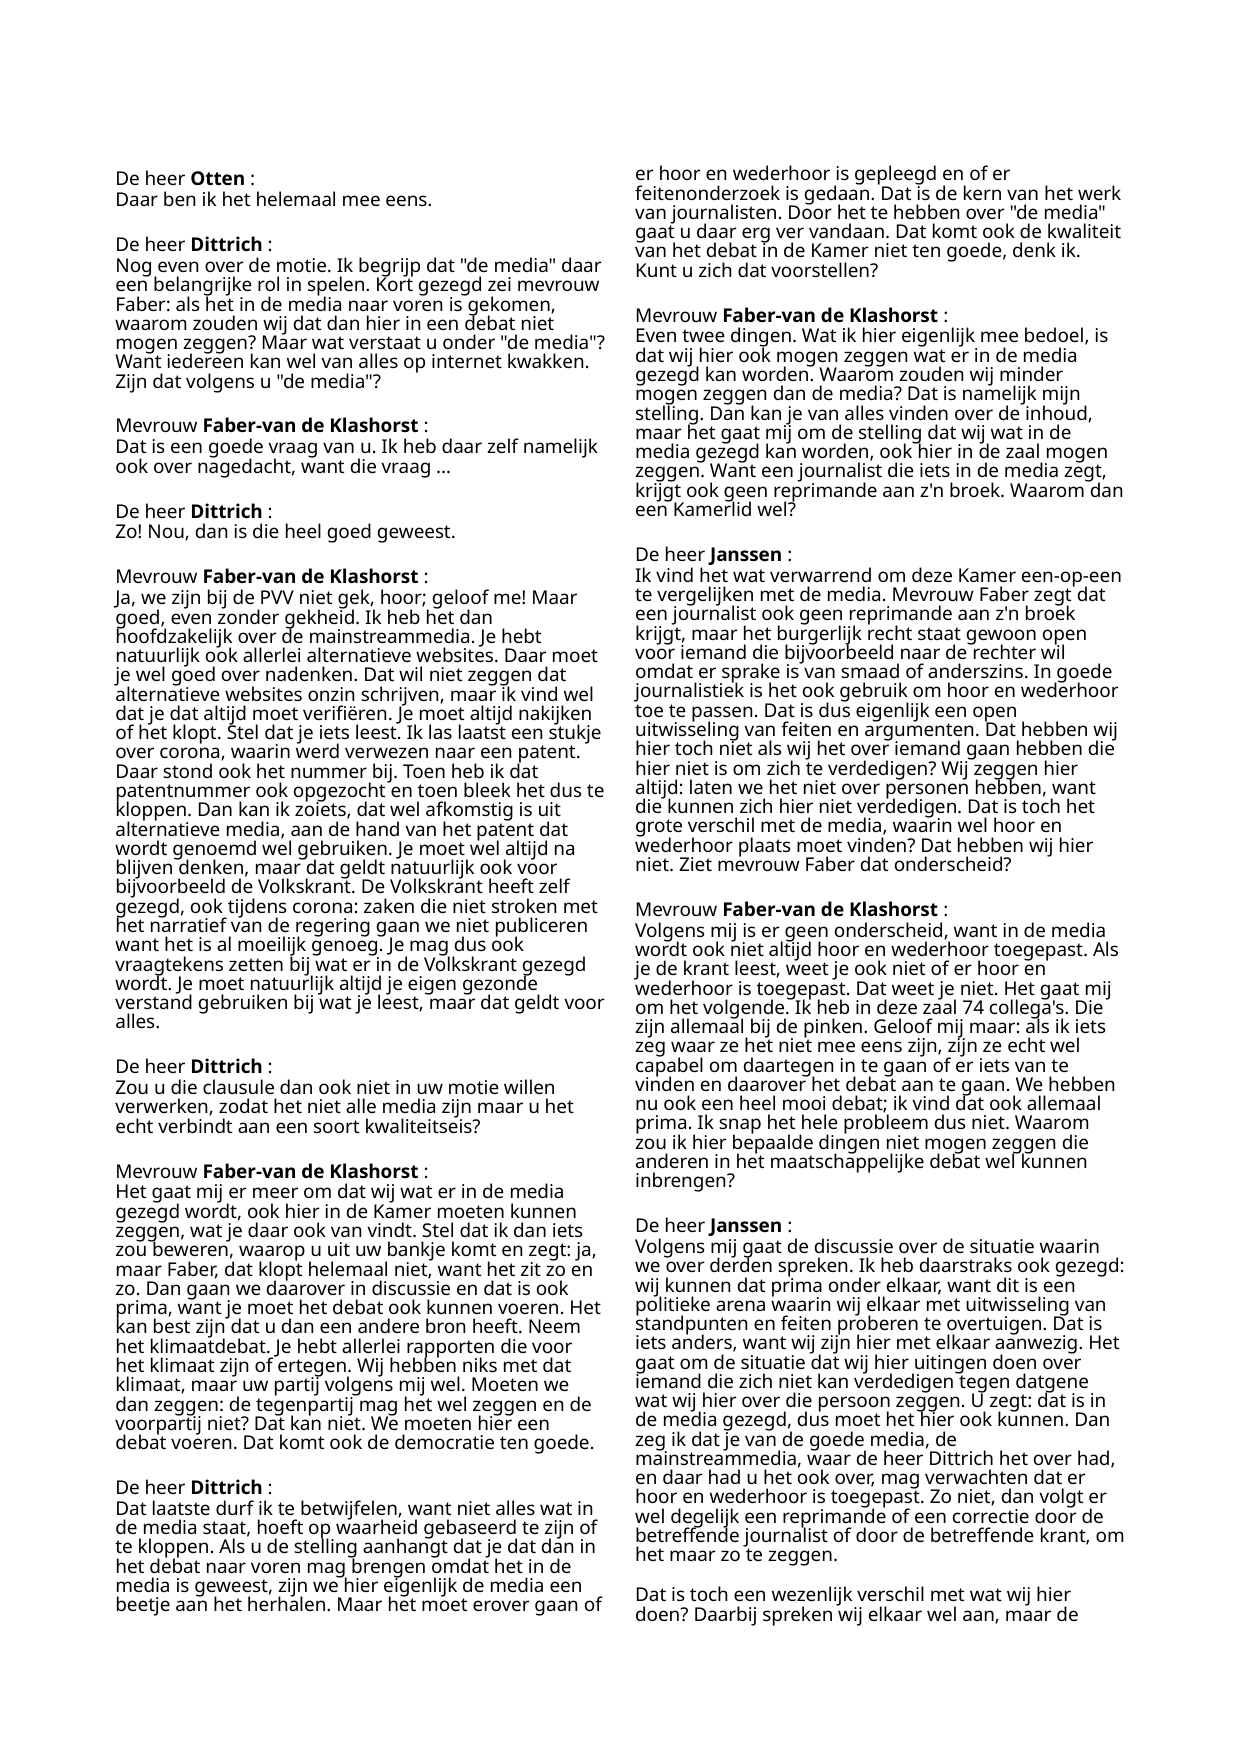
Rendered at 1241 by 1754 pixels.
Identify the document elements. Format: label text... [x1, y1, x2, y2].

text De heer Dittrich : [115, 231, 605, 257]
text Even twee dingen. Wat ik hier eigenlijk mee bedoel, is dat wij hier ook mogen zeggen wat er in de media gezegd kan worden. Waarom zouden wij minder mogen zeggen dan de media? Dat is namelijk mijn stelling. Dan kan je van alles vinden over de inhoud, maar het gaat mij om de stelling dat wij wat in de media gezegd kan worden, ook hier in de zaal mogen zeggen. Want een journalist die iets in de media zegt, krijgt ook geen reprimande aan z'n broek. Waarom dan een Kamerlid wel? [635, 327, 1125, 520]
text Het gaat mij er meer om dat wij wat er in de media gezegd wordt, ook hier in de Kamer moeten kunnen zeggen, wat je daar ook van vindt. Stel dat ik dan iets zou beweren, waarop u uit uw bankje komt en zegt: ja, maar Faber, dat klopt helemaal niet, want het zit zo en zo. Dan gaan we daarover in discussie en dat is ook prima, want je moet het debat ook kunnen voeren. Het kan best zijn dat u dan een andere bron heeft. Neem het klimaatdebat. Je hebt allerlei rapporten die voor het klimaat zijn of ertegen. Wij hebben niks met dat klimaat, maar uw partij volgens mij wel. Moeten we dan zeggen: de tegenpartij mag het wel zeggen en de voorpartij niet? Dat kan niet. We moeten hier een debat voeren. Dat komt ook de democratie ten goede. [115, 1183, 605, 1453]
text Zo! Nou, dan is die heel goed geweest. [115, 523, 605, 543]
text Mevrouw Faber-van de Klashorst : [115, 1158, 605, 1183]
text Zou u die clausule dan ook niet in uw motie willen verwerken, zodat het niet alle media zijn maar u het echt verbindt aan een soort kwaliteitseis? [115, 1079, 605, 1137]
text Dat is toch een wezenlijk verschil met wat wij hier doen? Daarbij spreken wij elkaar wel aan, maar de [635, 1586, 1125, 1625]
text Daar ben ik het helemaal mee eens. [115, 191, 605, 210]
text De heer Janssen : [635, 541, 1125, 567]
text De heer Dittrich : [115, 1474, 605, 1500]
text Volgens mij gaat de discussie over de situatie waarin we over derden spreken. Ik heb daarstraks ook gezegd: wij kunnen dat prima onder elkaar, want dit is een politieke arena waarin wij elkaar met uitwisseling van standpunten en feiten proberen te overtuigen. Dat is iets anders, want wij zijn hier met elkaar aanwezig. Het gaat om de situatie dat wij hier uitingen doen over iemand die zich niet kan verdedigen tegen datgene wat wij hier over die persoon zeggen. U zegt: dat is in de media gezegd, dus moet het hier ook kunnen. Dan zeg ik dat je van de goede media, de mainstreammedia, waar de heer Dittrich het over had, en daar had u het ook over, mag verwachten dat er hoor en wederhoor is toegepast. Zo niet, dan volgt er wel degelijk een reprimande of een correctie door de betreffende journalist of door de betreffende krant, om het maar zo te zeggen. [635, 1238, 1125, 1566]
text De heer Janssen : [635, 1212, 1125, 1238]
text De heer Dittrich : [115, 498, 605, 523]
text Volgens mij is er geen onderscheid, want in de media wordt ook niet altijd hoor en wederhoor toegepast. Als je de krant leest, weet je ook niet of er hoor en wederhoor is toegepast. Dat weet je niet. Het gaat mij om het volgende. Ik heb in deze zaal 74 collega's. Die zijn allemaal bij de pinken. Geloof mij maar: als ik iets zeg waar ze het niet mee eens zijn, zijn ze echt wel capabel om daartegen in te gaan of er iets van te vinden en daarover het debat aan te gaan. We hebben nu ook een heel mooi debat; ik vind dat ook allemaal prima. Ik snap het hele probleem dus niet. Waarom zou ik hier bepaalde dingen niet mogen zeggen die anderen in het maatschappelijke debat wel kunnen inbrengen? [635, 922, 1125, 1191]
text Mevrouw Faber-van de Klashorst : [635, 896, 1125, 922]
text er hoor en wederhoor is gepleegd en of er feitenonderzoek is gedaan. Dat is de kern van het werk van journalisten. Door het te hebben over "de media" gaat u daar erg ver vandaan. Dat komt ook de kwaliteit van het debat in de Kamer niet ten goede, denk ik. Kunt u zich dat voorstellen? [635, 165, 1125, 281]
text Dat laatste durf ik te betwijfelen, want niet alles wat in de media staat, hoeft op waarheid gebaseerd te zijn of te kloppen. Als u de stelling aanhangt dat je dat dan in het debat naar voren mag brengen omdat het in de media is geweest, zijn we hier eigenlijk de media een beetje aan het herhalen. Maar het moet erover gaan of [115, 1500, 605, 1616]
text Mevrouw Faber-van de Klashorst : [635, 302, 1125, 327]
text De heer Otten : [115, 165, 605, 191]
text Dat is een goede vraag van u. Ik heb daar zelf namelijk ook over nagedacht, want die vraag … [115, 438, 605, 477]
text Ik vind het wat verwarrend om deze Kamer een-op-een te vergelijken met de media. Mevrouw Faber zegt dat een journalist ook geen reprimande aan z'n broek krijgt, maar het burgerlijk recht staat gewoon open voor iemand die bijvoorbeeld naar de rechter wil omdat er sprake is van smaad of anderszins. In goede journalistiek is het ook gebruik om hoor en wederhoor toe te passen. Dat is dus eigenlijk een open uitwisseling van feiten en argumenten. Dat hebben wij hier toch niet als wij het over iemand gaan hebben die hier niet is om zich te verdedigen? Wij zeggen hier altijd: laten we het niet over personen hebben, want die kunnen zich hier niet verdedigen. Dat is toch het grote verschil met de media, waarin wel hoor en wederhoor plaats moet vinden? Dat hebben wij hier niet. Ziet mevrouw Faber dat onderscheid? [635, 567, 1125, 875]
text De heer Dittrich : [115, 1053, 605, 1079]
text Ja, we zijn bij de PVV niet gek, hoor; geloof me! Maar goed, even zonder gekheid. Ik heb het dan hoofdzakelijk over de mainstreammedia. Je hebt natuurlijk ook allerlei alternatieve websites. Daar moet je wel goed over nadenken. Dat wil niet zeggen dat alternatieve websites onzin schrijven, maar ik vind wel dat je dat altijd moet verifiëren. Je moet altijd nakijken of het klopt. Stel dat je iets leest. Ik las laatst een stukje over corona, waarin werd verwezen naar een patent. Daar stond ook het nummer bij. Toen heb ik dat patentnummer ook opgezocht en toen bleek het dus te kloppen. Dan kan ik zoiets, dat wel afkomstig is uit alternatieve media, aan de hand van het patent dat wordt genoemd wel gebruiken. Je moet wel altijd na blijven denken, maar dat geldt natuurlijk ook voor bijvoorbeeld de Volkskrant. De Volkskrant heeft zelf gezegd, ook tijdens corona: zaken die niet stroken met het narratief van de regering gaan we niet publiceren want het is al moeilijk genoeg. Je mag dus ook vraagtekens zetten bij wat er in de Volkskrant gezegd wordt. Je moet natuurlijk altijd je eigen gezonde verstand gebruiken bij wat je leest, maar dat geldt voor alles. [115, 589, 605, 1033]
text Nog even over de motie. Ik begrijp dat "de media" daar een belangrijke rol in spelen. Kort gezegd zei mevrouw Faber: als het in de media naar voren is gekomen, waarom zouden wij dat dan hier in een debat niet mogen zeggen? Maar wat verstaat u onder "de media"? Want iedereen kan wel van alles op internet kwakken. Zijn dat volgens u "de media"? [115, 257, 605, 392]
text Mevrouw Faber-van de Klashorst : [115, 564, 605, 589]
text Mevrouw Faber-van de Klashorst : [115, 413, 605, 438]
